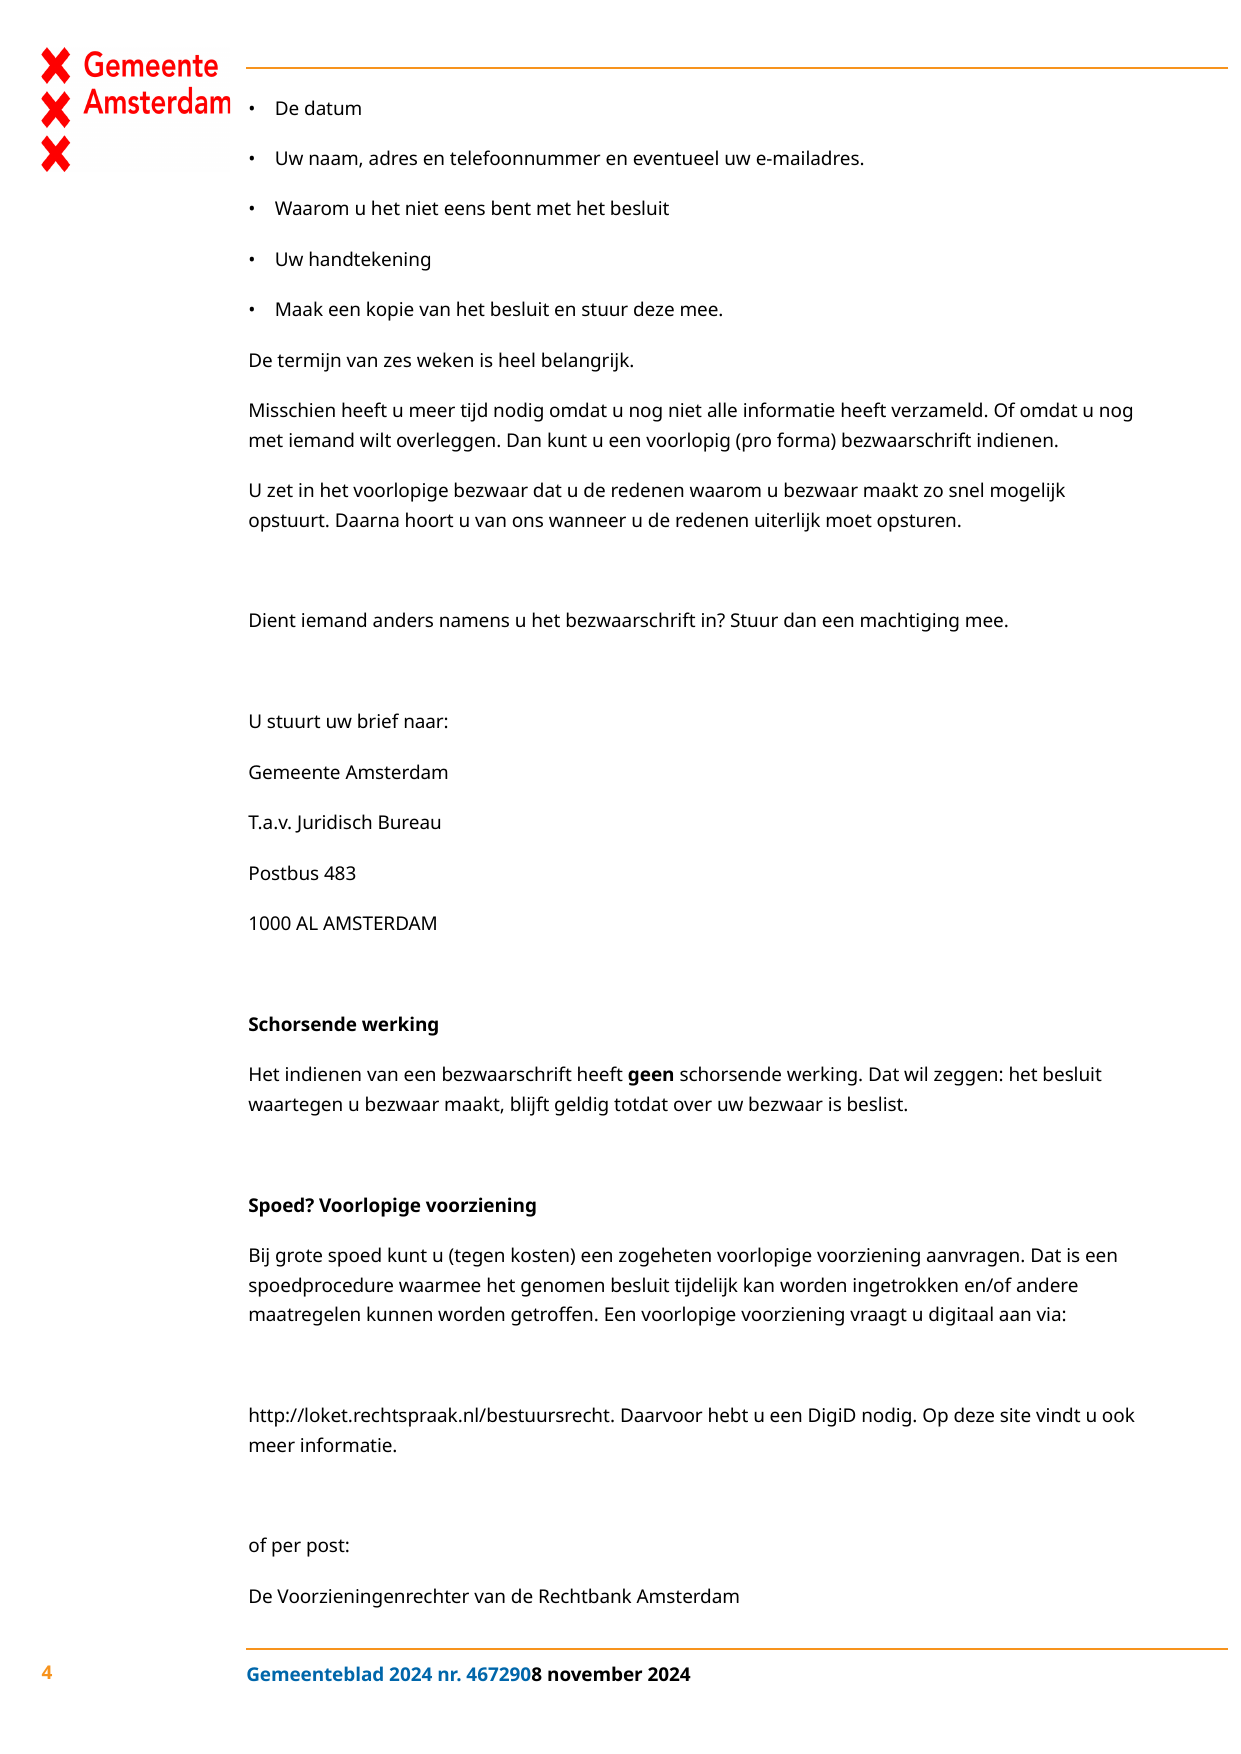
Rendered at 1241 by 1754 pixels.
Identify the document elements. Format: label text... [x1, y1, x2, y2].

text U stuurt uw brief naar: [248, 708, 1152, 734]
text Misschien heeft u meer tijd nodig omdat u nog niet alle informatie heeft verzameld. Of omdat u nog met iemand wilt overleggen. Dan kunt u een voorlopig (pro forma) bezwaarschrift indienen. [248, 397, 1152, 453]
text http://loket.rechtspraak.nl/bestuursrecht. Daarvoor hebt u een DigiD nodig. Op deze site vindt u ook meer informatie. [248, 1402, 1152, 1458]
text • Waarom u het niet eens bent met het besluit [248, 196, 1152, 221]
text • De datum [248, 95, 1152, 121]
text De termijn van zes weken is heel belangrijk. [248, 347, 1152, 373]
text Spoed? Voorlopige voorziening [248, 1192, 1152, 1218]
picture [41, 47, 231, 172]
text Het indienen van een bezwaarschrift heeft geen schorsende werking. Dat wil zeggen: het besluit waartegen u bezwaar maakt, blijft geldig totdat over uw bezwaar is beslist. [248, 1061, 1152, 1117]
text • Uw naam, adres en telefoonnummer en eventueel uw e-mailadres. [248, 145, 1152, 171]
text Bij grote spoed kunt u (tegen kosten) een zogeheten voorlopige voorziening aanvragen. Dat is een spoedprocedure waarmee het genomen besluit tijdelijk kan worden ingetrokken en/of andere maatregelen kunnen worden getroffen. Een voorlopige voorziening vraagt u digitaal aan via: [248, 1242, 1152, 1327]
text 1000 AL AMSTERDAM [248, 910, 1152, 936]
text T.a.v. Juridisch Bureau [248, 809, 1152, 835]
text Schorsende werking [248, 1011, 1152, 1037]
text De Voorzieningenrechter van de Rechtbank Amsterdam [248, 1583, 1152, 1609]
text • Maak een kopie van het besluit en stuur deze mee. [248, 296, 1152, 322]
text Gemeente Amsterdam [248, 759, 1152, 785]
text of per post: [248, 1533, 1152, 1558]
text U zet in het voorlopige bezwaar dat u de redenen waarom u bezwaar maakt zo snel mogelijk opstuurt. Daarna hoort u van ons wanneer u de redenen uiterlijk moet opsturen. [248, 477, 1152, 533]
text • Uw handtekening [248, 246, 1152, 272]
text Postbus 483 [248, 860, 1152, 886]
text Dient iemand anders namens u het bezwaarschrift in? Stuur dan een machtiging mee. [248, 608, 1152, 633]
